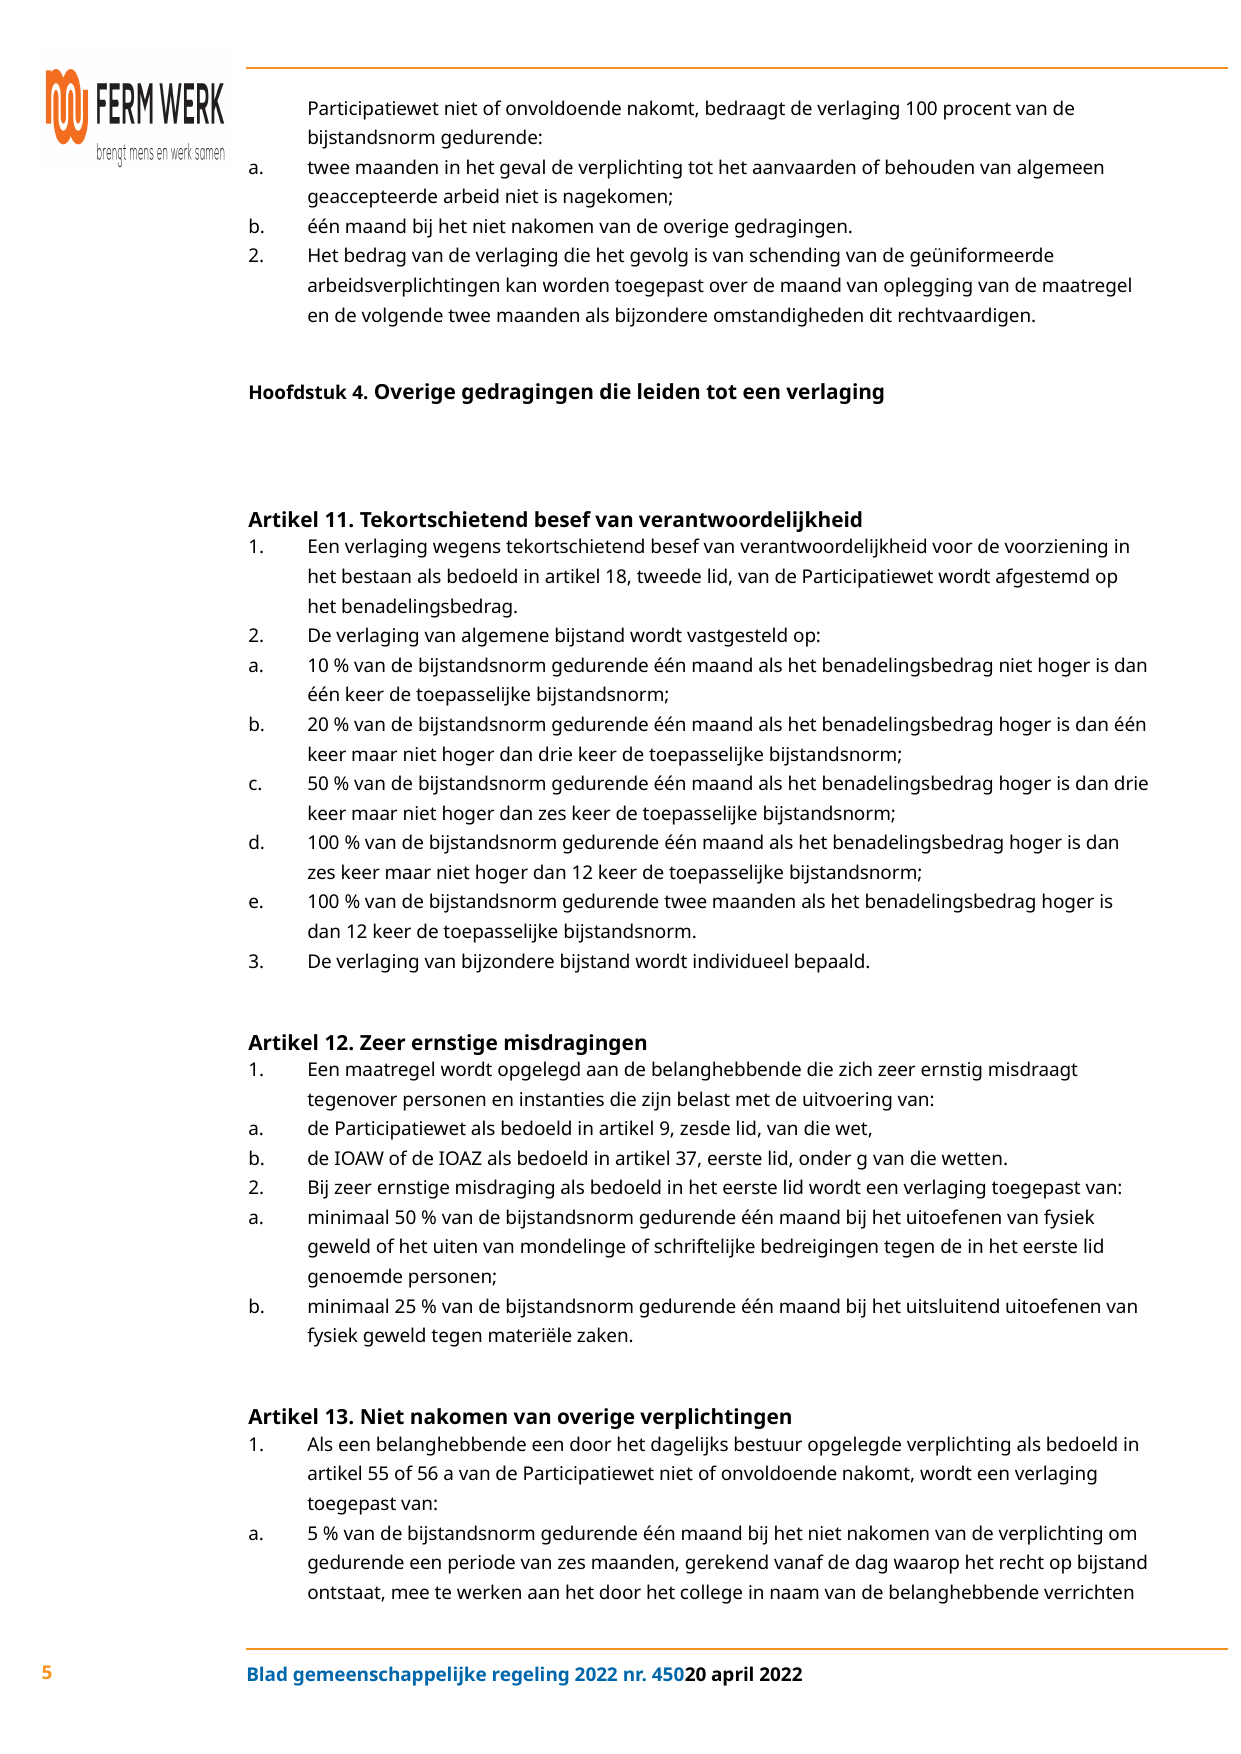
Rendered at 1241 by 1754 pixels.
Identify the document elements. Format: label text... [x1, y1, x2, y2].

list 5 % van de bijstandsnorm gedurende één maand bij het niet nakomen van de verplichting om gedurende een periode van zes maanden, gerekend vanaf de dag waarop het recht op bijstand ontstaat, mee te werken aan het door het college in naam van de belanghebbende verrichten [248, 1520, 1152, 1604]
text Hoofdstuk 4. Overige gedragingen die leiden tot een verlaging [248, 377, 1152, 406]
list Als een belanghebbende een door het dagelijks bestuur opgelegde verplichting als bedoeld in artikel 55 of 56 a van de Participatiewet niet of onvoldoende nakomt, wordt een verlaging toegepast van: [248, 1431, 1152, 1516]
picture [41, 47, 231, 172]
list Het bedrag van de verlaging die het gevolg is van schending van de geüniformeerde arbeidsverplichtingen kan worden toegepast over de maand van oplegging van de maatregel en de volgende twee maanden als bijzondere omstandigheden dit rechtvaardigen. [248, 243, 1152, 328]
list één maand bij het niet nakomen van de overige gedragingen. [248, 213, 1152, 239]
list 20 % van de bijstandsnorm gedurende één maand als het benadelingsbedrag hoger is dan één keer maar niet hoger dan drie keer de toepasselijke bijstandsnorm; [248, 711, 1152, 766]
list minimaal 25 % van de bijstandsnorm gedurende één maand bij het uitsluitend uitoefenen van fysiek geweld tegen materiële zaken. [248, 1293, 1152, 1348]
list 50 % van de bijstandsnorm gedurende één maand als het benadelingsbedrag hoger is dan drie keer maar niet hoger dan zes keer de toepasselijke bijstandsnorm; [248, 770, 1152, 826]
text Artikel 13. Niet nakomen van overige verplichtingen [248, 1402, 1152, 1431]
list Bij zeer ernstige misdraging als bedoeld in het eerste lid wordt een verlaging toegepast van: [248, 1174, 1152, 1200]
list twee maanden in het geval de verplichting tot het aanvaarden of behouden van algemeen geaccepteerde arbeid niet is nagekomen; [248, 154, 1152, 209]
text Artikel 12. Zeer ernstige misdragingen [248, 1028, 1152, 1056]
list 10 % van de bijstandsnorm gedurende één maand als het benadelingsbedrag niet hoger is dan één keer de toepasselijke bijstandsnorm; [248, 652, 1152, 707]
list de Participatiewet als bedoeld in artikel 9, zesde lid, van die wet, [248, 1115, 1152, 1141]
list minimaal 50 % van de bijstandsnorm gedurende één maand bij het uitoefenen van fysiek geweld of het uiten van mondelinge of schriftelijke bedreigingen tegen de in het eerste lid genoemde personen; [248, 1204, 1152, 1289]
list 100 % van de bijstandsnorm gedurende twee maanden als het benadelingsbedrag hoger is dan 12 keer de toepasselijke bijstandsnorm. [248, 889, 1152, 944]
list de IOAW of de IOAZ als bedoeld in artikel 37, eerste lid, onder g van die wetten. [248, 1145, 1152, 1171]
list Een verlaging wegens tekortschietend besef van verantwoordelijkheid voor de voorziening in het bestaan als bedoeld in artikel 18, tweede lid, van de Participatiewet wordt afgestemd op het benadelingsbedrag. [248, 534, 1152, 618]
list Participatiewet niet of onvoldoende nakomt, bedraagt de verlaging 100 procent van de bijstandsnorm gedurende: [248, 95, 1152, 150]
text Artikel 11. Tekortschietend besef van verantwoordelijkheid [248, 505, 1152, 534]
list 100 % van de bijstandsnorm gedurende één maand als het benadelingsbedrag hoger is dan zes keer maar niet hoger dan 12 keer de toepasselijke bijstandsnorm; [248, 829, 1152, 885]
list Een maatregel wordt opgelegd aan de belanghebbende die zich zeer ernstig misdraagt tegenover personen en instanties die zijn belast met de uitvoering van: [248, 1056, 1152, 1112]
list De verlaging van algemene bijstand wordt vastgesteld op: [248, 622, 1152, 648]
list De verlaging van bijzondere bijstand wordt individueel bepaald. [248, 948, 1152, 973]
